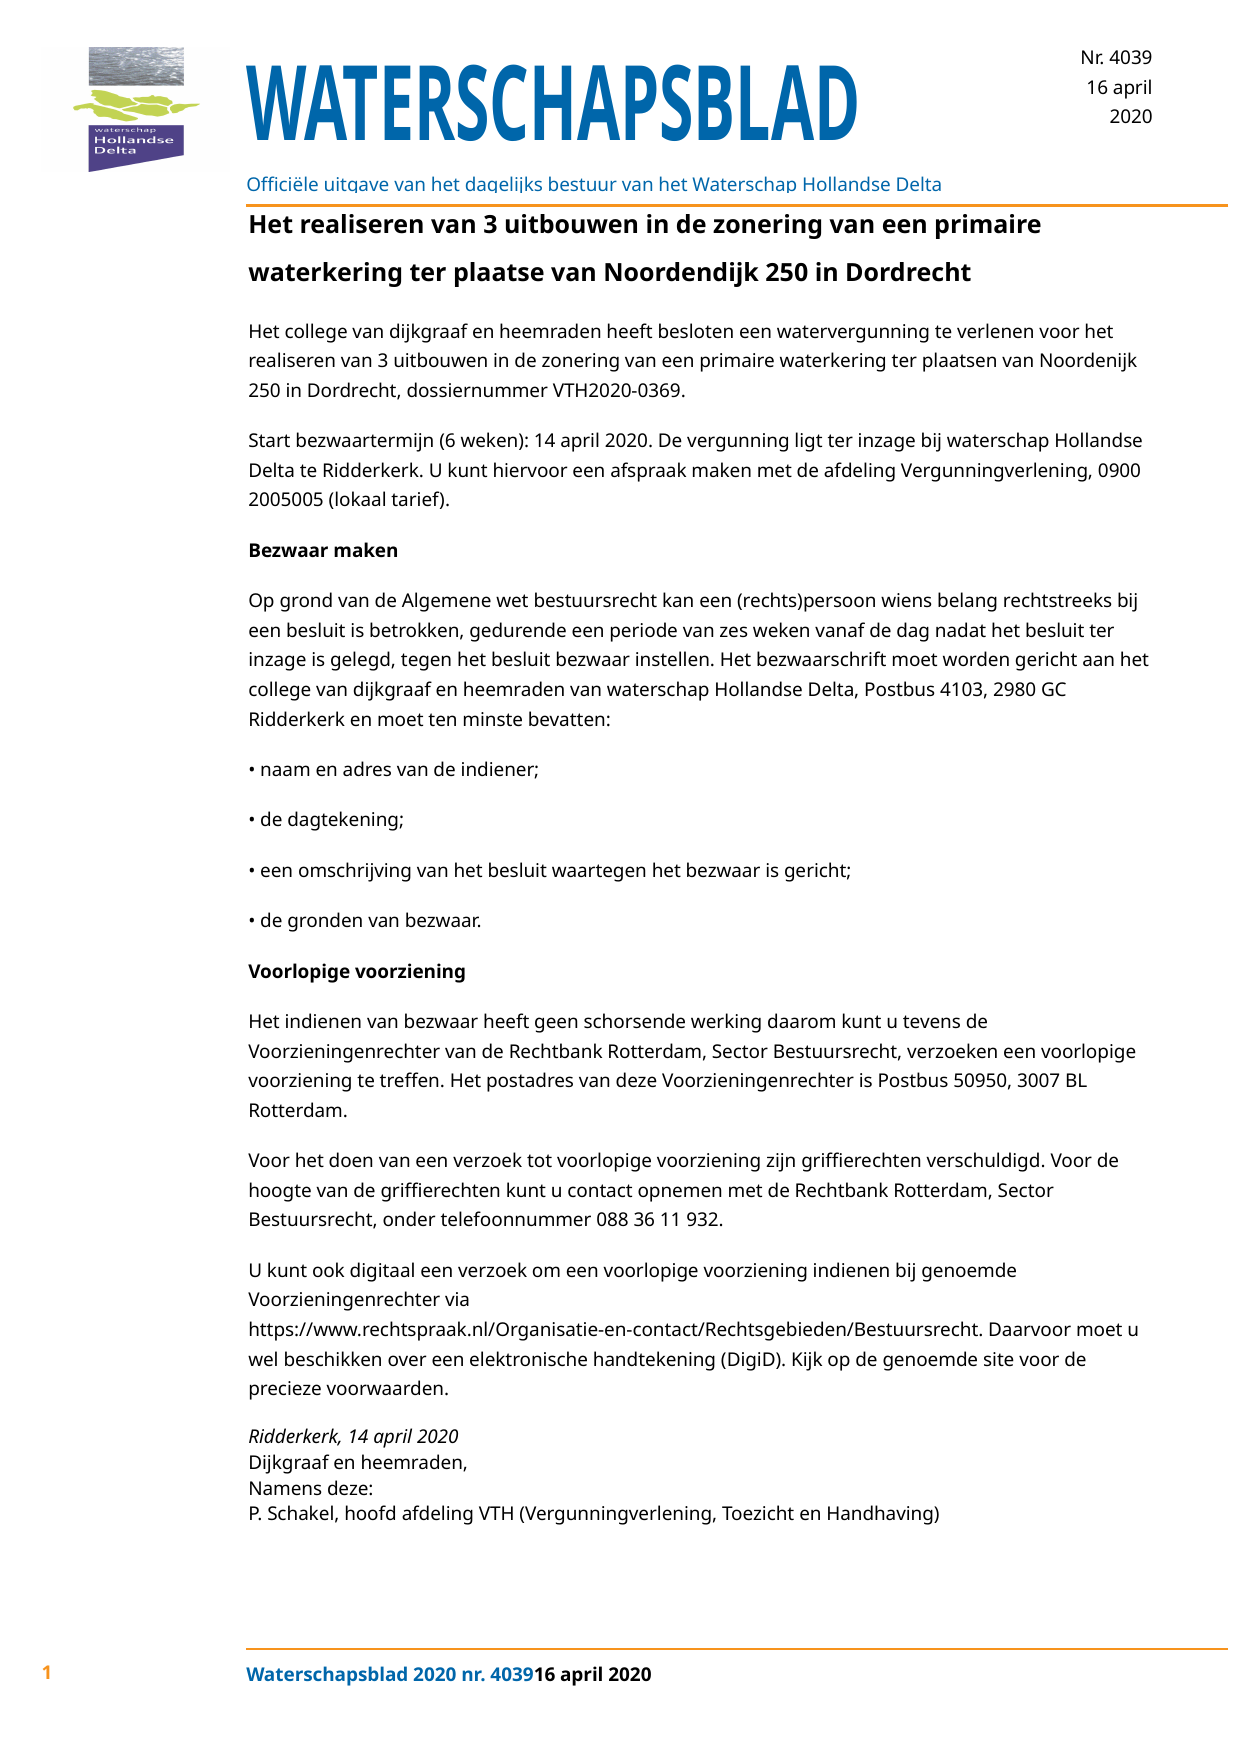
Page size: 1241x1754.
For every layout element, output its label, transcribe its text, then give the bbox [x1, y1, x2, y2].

text Voor het doen van een verzoek tot voorlopige voorziening zijn griffierechten verschuldigd. Voor de hoogte van de griffierechten kunt u contact opnemen met de Rechtbank Rotterdam, Sector Bestuursrecht, onder telefoonnummer 088 36 11 932. [248, 1147, 1152, 1232]
text • de dagtekening; [248, 807, 1152, 832]
text Het indienen van bezwaar heeft geen schorsende werking daarom kunt u tevens de Voorzieningenrechter van de Rechtbank Rotterdam, Sector Bestuursrecht, verzoeken een voorlopige voorziening te treffen. Het postadres van deze Voorzieningenrechter is Postbus 50950, 3007 BL Rotterdam. [248, 1008, 1152, 1123]
text Dijkgraaf en heemraden, [248, 1449, 1152, 1475]
text P. Schakel, hoofd afdeling VTH (Vergunningverlening, Toezicht en Handhaving) [248, 1500, 1152, 1526]
text Namens deze: [248, 1475, 1152, 1500]
text • de gronden van bezwaar. [248, 907, 1152, 933]
text • een omschrijving van het besluit waartegen het bezwaar is gericht; [248, 857, 1152, 883]
text Het college van dijkgraaf en heemraden heeft besloten een watervergunning te verlenen voor het realiseren van 3 uitbouwen in de zonering van een primaire waterkering ter plaatsen van Noordenijk 250 in Dordrecht, dossiernummer VTH2020-0369. [248, 318, 1152, 403]
text Het realiseren van 3 uitbouwen in de zonering van een primaire waterkering ter plaatse van Noordendijk 250 in Dordrecht [248, 207, 1152, 288]
text Voorlopige voorziening [248, 958, 1152, 984]
text U kunt ook digitaal een verzoek om een voorlopige voorziening indienen bij genoemde Voorzieningenrechter via https://www.rechtspraak.nl/Organisatie-en-contact/Rechtsgebieden/Bestuursrecht. Daarvoor moet u wel beschikken over een elektronische handtekening (DigiD). Kijk op de genoemde site voor de precieze voorwaarden. [248, 1257, 1152, 1401]
text Bezwaar maken [248, 537, 1152, 563]
text Ridderkerk, 14 april 2020 [248, 1423, 1152, 1449]
picture [41, 47, 231, 172]
text Start bezwaartermijn (6 weken): 14 april 2020. De vergunning ligt ter inzage bij waterschap Hollandse Delta te Ridderkerk. U kunt hiervoor een afspraak maken met de afdeling Vergunningverlening, 0900 2005005 (lokaal tarief). [248, 427, 1152, 512]
text • naam en adres van de indiener; [248, 756, 1152, 782]
text Op grond van de Algemene wet bestuursrecht kan een (rechts)persoon wiens belang rechtstreeks bij een besluit is betrokken, gedurende een periode van zes weken vanaf de dag nadat het besluit ter inzage is gelegd, tegen het besluit bezwaar instellen. Het bezwaarschrift moet worden gericht aan het college van dijkgraaf en heemraden van waterschap Hollandse Delta, Postbus 4103, 2980 GC Ridderkerk en moet ten minste bevatten: [248, 587, 1152, 732]
